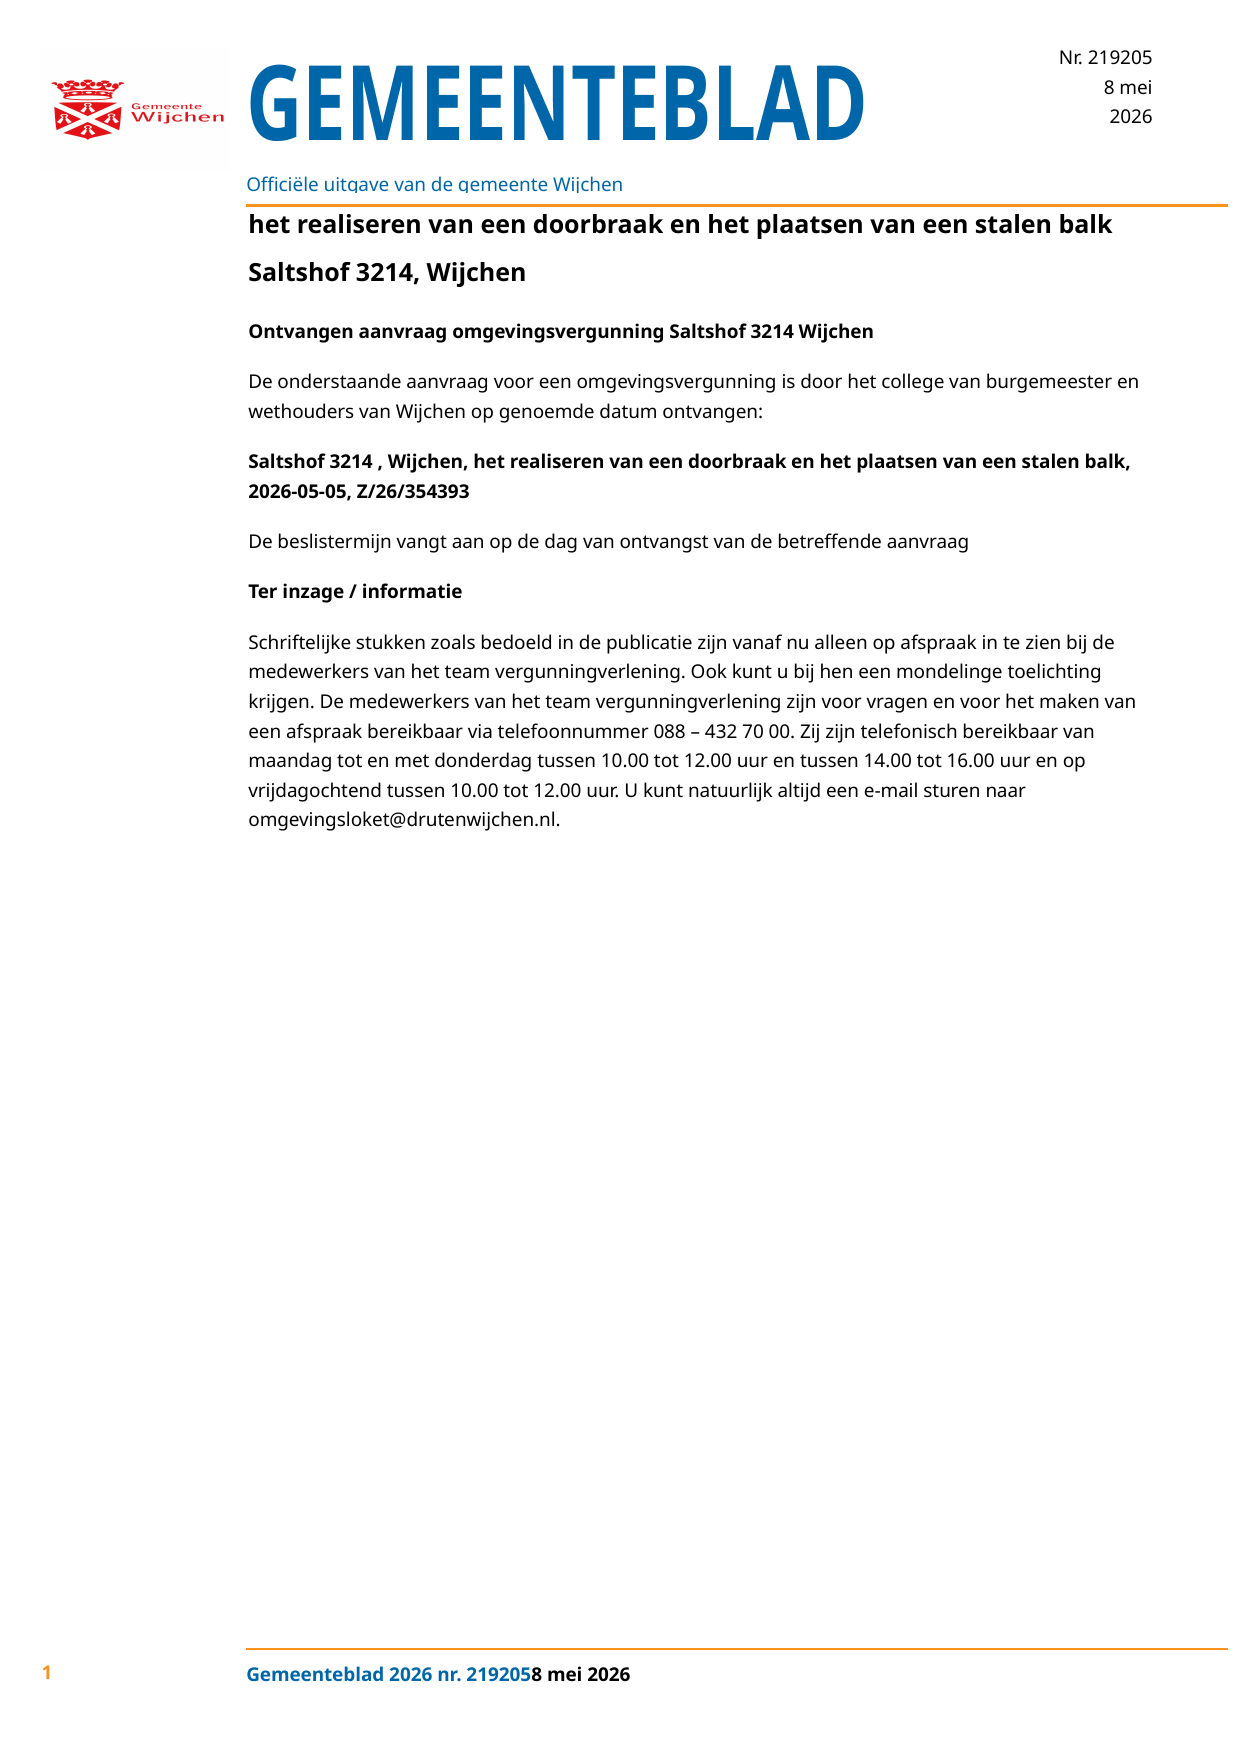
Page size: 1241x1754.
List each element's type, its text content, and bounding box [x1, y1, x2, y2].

text het realiseren van een doorbraak en het plaatsen van een stalen balk Saltshof 3214, Wijchen [248, 207, 1152, 288]
text Schriftelijke stukken zoals bedoeld in de publicatie zijn vanaf nu alleen op afspraak in te zien bij de medewerkers van het team vergunningverlening. Ook kunt u bij hen een mondelinge toelichting krijgen. De medewerkers van het team vergunningverlening zijn voor vragen en voor het maken van een afspraak bereikbaar via telefoonnummer 088 – 432 70 00. Zij zijn telefonisch bereikbaar van maandag tot en met donderdag tussen 10.00 tot 12.00 uur en tussen 14.00 tot 16.00 uur en op vrijdagochtend tussen 10.00 tot 12.00 uur. U kunt natuurlijk altijd een e-mail sturen naar omgevingsloket@drutenwijchen.nl. [248, 629, 1152, 832]
text Ter inzage / informatie [248, 579, 1152, 604]
text Saltshof 3214 , Wijchen, het realiseren van een doorbraak en het plaatsen van een stalen balk, 2026-05-05, Z/26/354393 [248, 448, 1152, 504]
text Ontvangen aanvraag omgevingsvergunning Saltshof 3214 Wijchen [248, 318, 1152, 344]
text De beslistermijn vangt aan op de dag van ontvangst van de betreffende aanvraag [248, 528, 1152, 554]
picture [41, 47, 231, 172]
text De onderstaande aanvraag voor een omgevingsvergunning is door het college van burgemeester en wethouders van Wijchen op genoemde datum ontvangen: [248, 368, 1152, 424]
